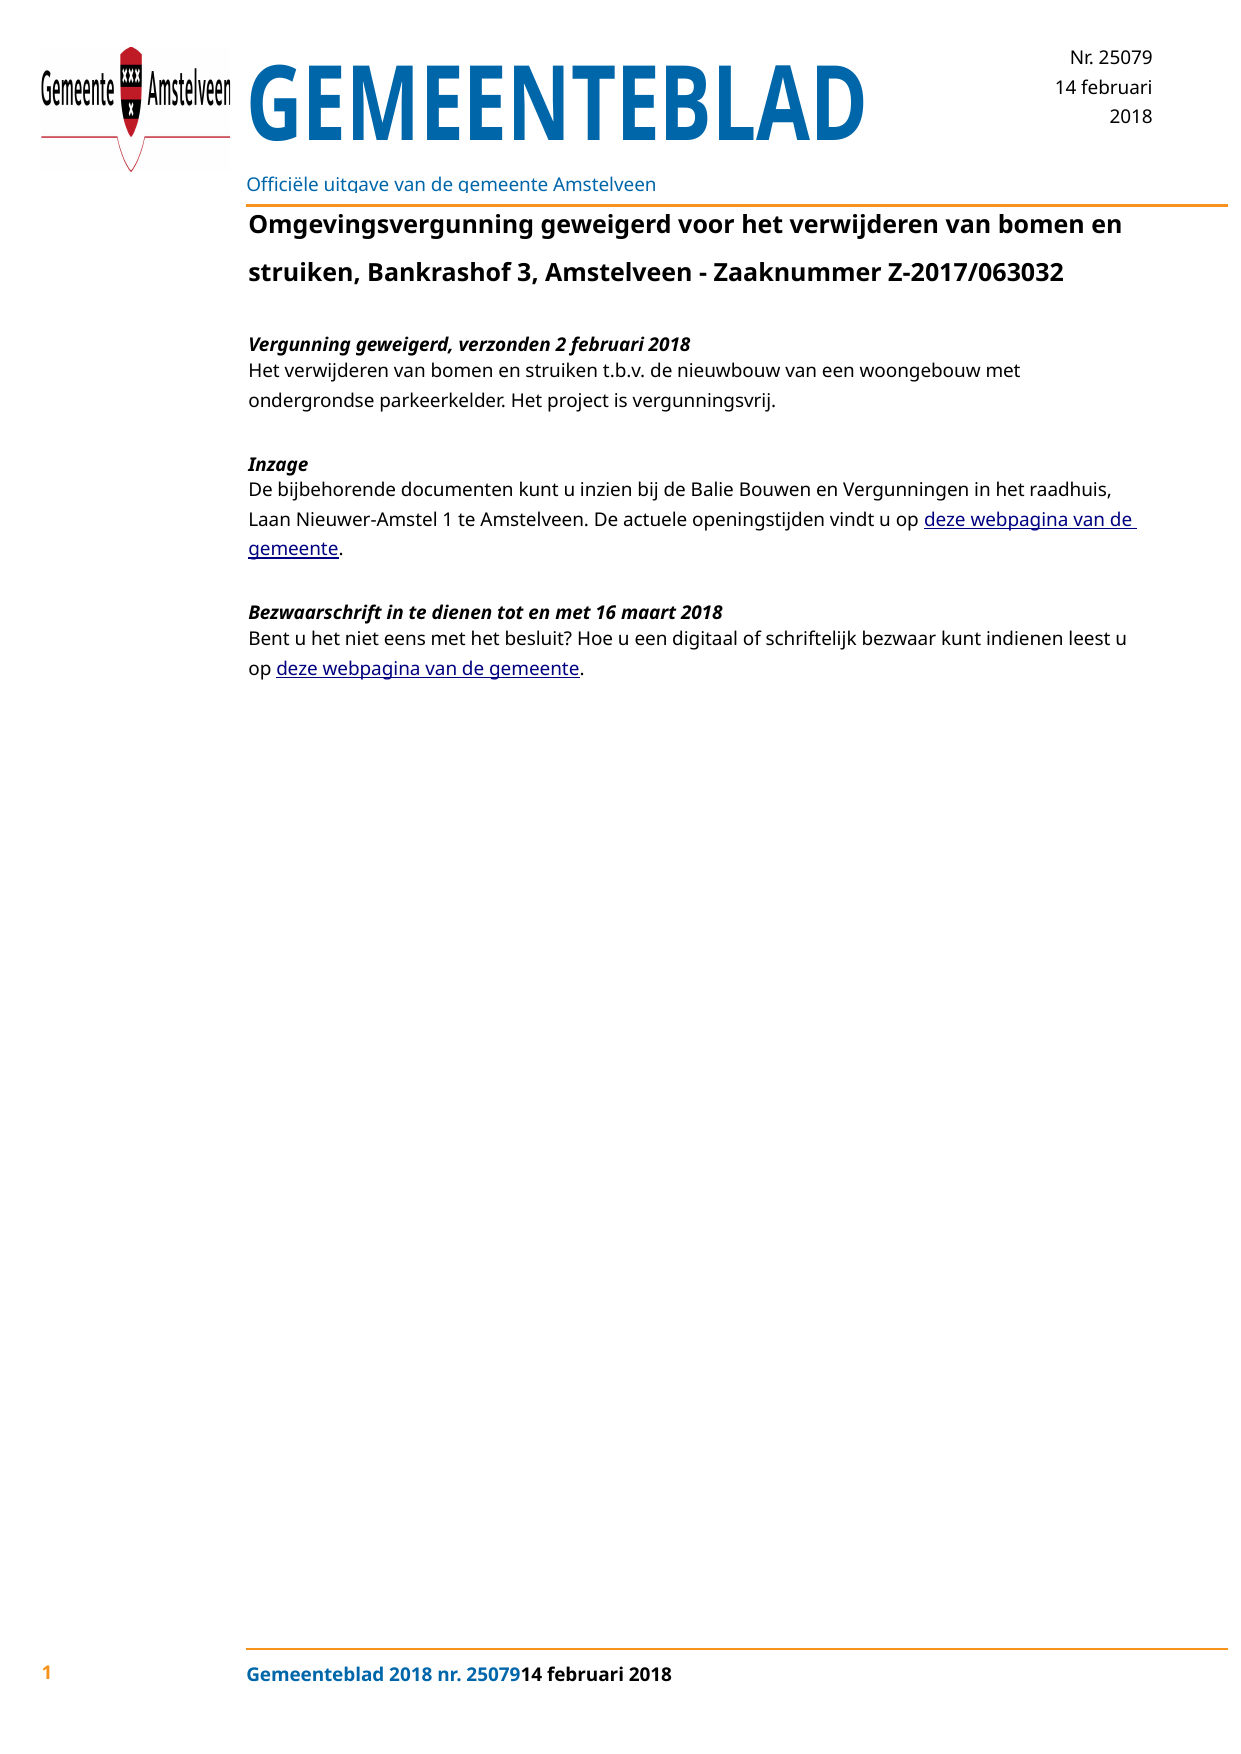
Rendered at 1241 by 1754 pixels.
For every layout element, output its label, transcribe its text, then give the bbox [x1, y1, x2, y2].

text Het verwijderen van bomen en struiken t.b.v. de nieuwbouw van een woongebouw met ondergrondse parkeerkelder. Het project is vergunningsvrij. [248, 357, 1152, 412]
picture [41, 47, 231, 172]
text Bezwaarschrift in te dienen tot en met 16 maart 2018 [248, 599, 1152, 625]
text De bijbehorende documenten kunt u inzien bij de Balie Bouwen en Vergunningen in het raadhuis, Laan Nieuwer-Amstel 1 te Amstelveen. De actuele openingstijden vindt u op deze webpagina van de gemeente. [248, 476, 1152, 561]
text Vergunning geweigerd, verzonden 2 februari 2018 [248, 331, 1152, 357]
text Inzage [248, 451, 1152, 476]
text Omgevingsvergunning geweigerd voor het verwijderen van bomen en struiken, Bankrashof 3, Amstelveen - Zaaknummer Z-2017/063032 [248, 207, 1152, 288]
text Bent u het niet eens met het besluit? Hoe u een digitaal of schriftelijk bezwaar kunt indienen leest u op deze webpagina van de gemeente. [248, 625, 1152, 681]
